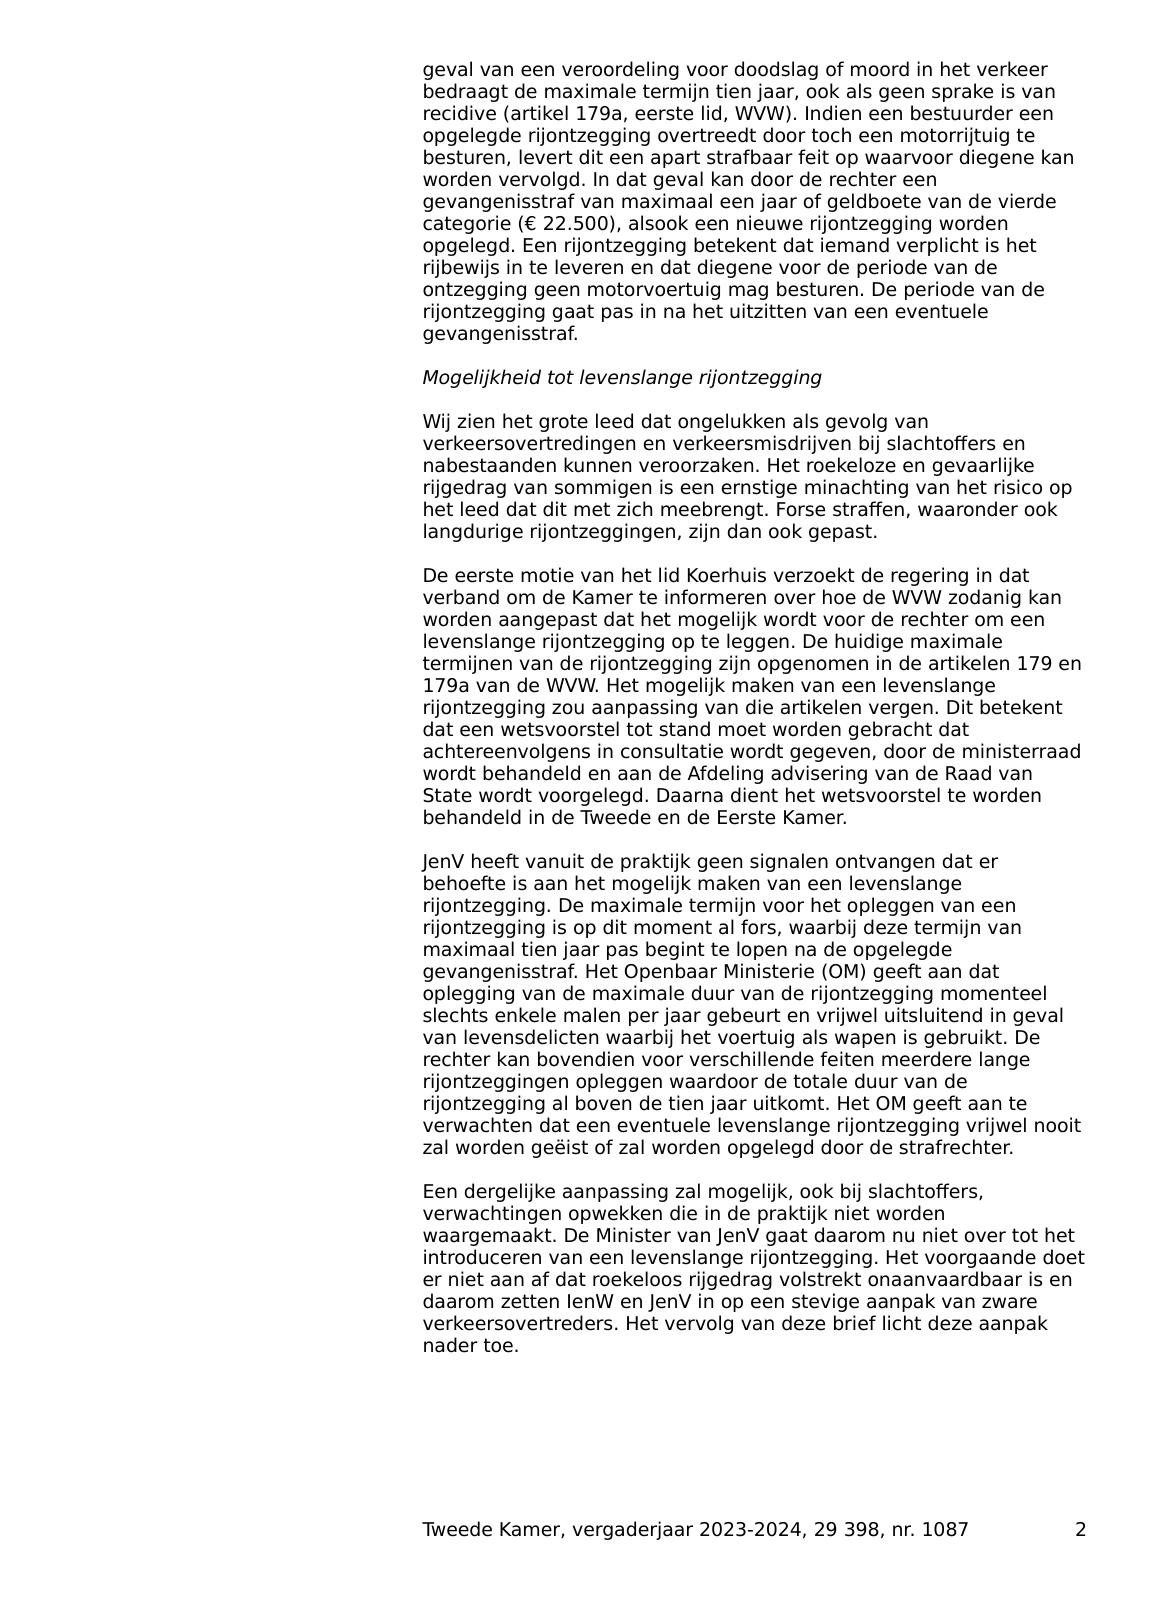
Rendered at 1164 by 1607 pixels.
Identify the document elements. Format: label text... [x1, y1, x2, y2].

text Een dergelijke aanpassing zal mogelijk, ook bij slachtoffers, verwachtingen opwekken die in de praktijk niet worden waargemaakt. De Minister van JenV gaat daarom nu niet over tot het introduceren van een levenslange rijontzegging. Het voorgaande doet er niet aan af dat roekeloos rijgedrag volstrekt onaanvaardbaar is en daarom zetten IenW en JenV in op een stevige aanpak van zware verkeersovertreders. Het vervolg van deze brief licht deze aanpak nader toe. [422, 1181, 1087, 1357]
text geval van een veroordeling voor doodslag of moord in het verkeer bedraagt de maximale termijn tien jaar, ook als geen sprake is van recidive (artikel 179a, eerste lid, WVW). Indien een bestuurder een opgelegde rijontzegging overtreedt door toch een motorrijtuig te besturen, levert dit een apart strafbaar feit op waarvoor diegene kan worden vervolgd. In dat geval kan door de rechter een gevangenisstraf van maximaal een jaar of geldboete van de vierde categorie (€ 22.500), alsook een nieuwe rijontzegging worden opgelegd. Een rijontzegging betekent dat iemand verplicht is het rijbewijs in te leveren en dat diegene voor de periode van de ontzegging geen motorvoertuig mag besturen. De periode van de rijontzegging gaat pas in na het uitzitten van een eventuele gevangenisstraf. [422, 59, 1087, 345]
text Wij zien het grote leed dat ongelukken als gevolg van verkeersovertredingen en verkeersmisdrijven bij slachtoffers en nabestaanden kunnen veroorzaken. Het roekeloze en gevaarlijke rijgedrag van sommigen is een ernstige minachting van het risico op het leed dat dit met zich meebrengt. Forse straffen, waaronder ook langdurige rijontzeggingen, zijn dan ook gepast. [422, 411, 1087, 543]
text JenV heeft vanuit de praktijk geen signalen ontvangen dat er behoefte is aan het mogelijk maken van een levenslange rijontzegging. De maximale termijn voor het opleggen van een rijontzegging is op dit moment al fors, waarbij deze termijn van maximaal tien jaar pas begint te lopen na de opgelegde gevangenisstraf. Het Openbaar Ministerie (OM) geeft aan dat oplegging van de maximale duur van de rijontzegging momenteel slechts enkele malen per jaar gebeurt en vrijwel uitsluitend in geval van levensdelicten waarbij het voertuig als wapen is gebruikt. De rechter kan bovendien voor verschillende feiten meerdere lange rijontzeggingen opleggen waardoor de totale duur van de rijontzegging al boven de tien jaar uitkomt. Het OM geeft aan te verwachten dat een eventuele levenslange rijontzegging vrijwel nooit zal worden geëist of zal worden opgelegd door de strafrechter. [422, 851, 1087, 1159]
text De eerste motie van het lid Koerhuis verzoekt de regering in dat verband om de Kamer te informeren over hoe de WVW zodanig kan worden aangepast dat het mogelijk wordt voor de rechter om een levenslange rijontzegging op te leggen. De huidige maximale termijnen van de rijontzegging zijn opgenomen in de artikelen 179 en 179a van de WVW. Het mogelijk maken van een levenslange rijontzegging zou aanpassing van die artikelen vergen. Dit betekent dat een wetsvoorstel tot stand moet worden gebracht dat achtereenvolgens in consultatie wordt gegeven, door de ministerraad wordt behandeld en aan de Afdeling advisering van de Raad van State wordt voorgelegd. Daarna dient het wetsvoorstel te worden behandeld in de Tweede en de Eerste Kamer. [422, 565, 1087, 829]
subtitle Mogelijkheid tot levenslange rijontzegging [422, 367, 1087, 389]
